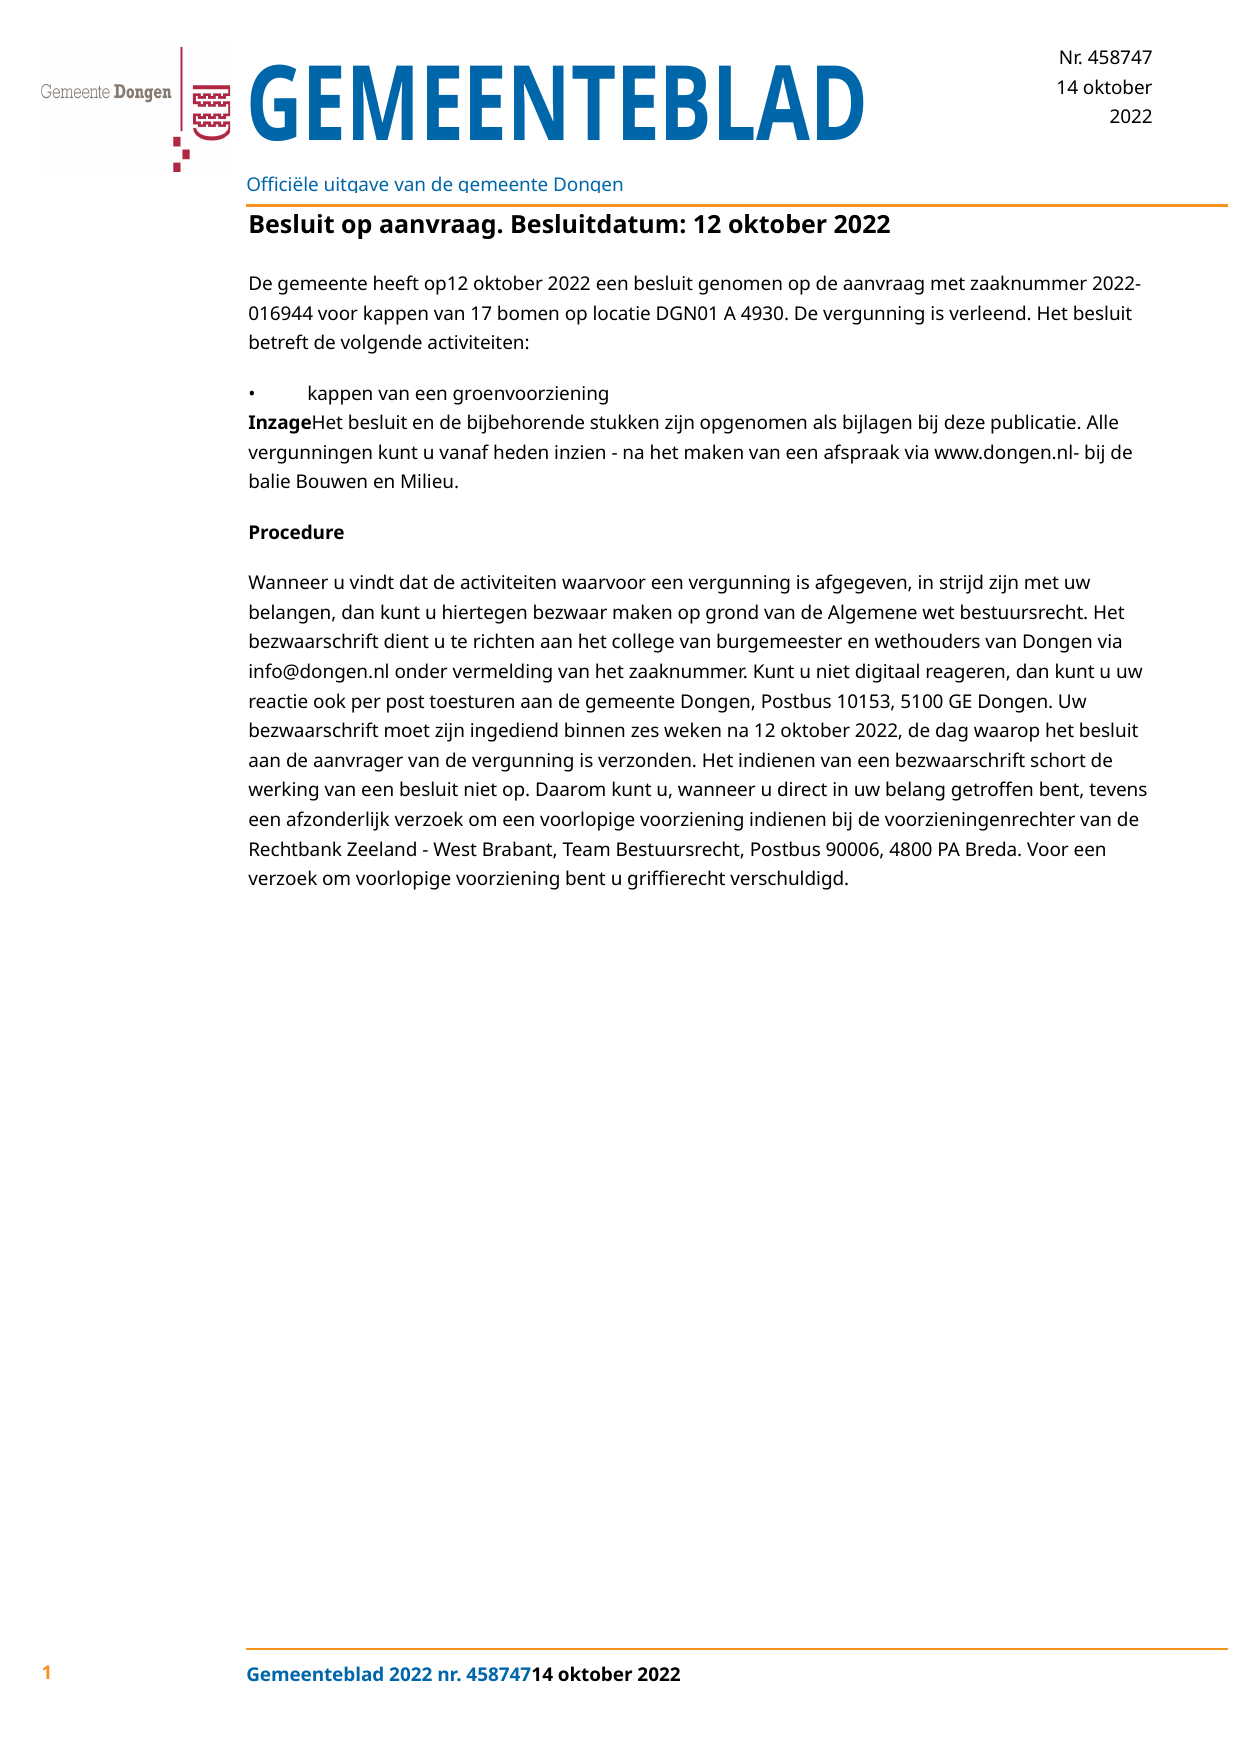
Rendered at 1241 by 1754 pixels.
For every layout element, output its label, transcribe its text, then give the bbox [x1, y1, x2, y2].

picture [41, 47, 231, 172]
text Wanneer u vindt dat de activiteiten waarvoor een vergunning is afgegeven, in strijd zijn met uw belangen, dan kunt u hiertegen bezwaar maken op grond van de Algemene wet bestuursrecht. Het bezwaarschrift dient u te richten aan het college van burgemeester en wethouders van Dongen via info@dongen.nl onder vermelding van het zaaknummer. Kunt u niet digitaal reageren, dan kunt u uw reactie ook per post toesturen aan de gemeente Dongen, Postbus 10153, 5100 GE Dongen. Uw bezwaarschrift moet zijn ingediend binnen zes weken na 12 oktober 2022, de dag waarop het besluit aan de aanvrager van de vergunning is verzonden. Het indienen van een bezwaarschrift schort de werking van een besluit niet op. Daarom kunt u, wanneer u direct in uw belang getroffen bent, tevens een afzonderlijk verzoek om een voorlopige voorziening indienen bij de voorzieningenrechter van de Rechtbank Zeeland - West Brabant, Team Bestuursrecht, Postbus 90006, 4800 PA Breda. Voor een verzoek om voorlopige voorziening bent u griffierecht verschuldigd. [248, 569, 1152, 891]
text InzageHet besluit en de bijbehorende stukken zijn opgenomen als bijlagen bij deze publicatie. Alle vergunningen kunt u vanaf heden inzien - na het maken van een afspraak via www.dongen.nl- bij de balie Bouwen en Milieu. [248, 409, 1152, 494]
text Besluit op aanvraag. Besluitdatum: 12 oktober 2022 [248, 207, 1152, 241]
list kappen van een groenvoorziening [248, 380, 1152, 406]
text Procedure [248, 519, 1152, 545]
text De gemeente heeft op12 oktober 2022 een besluit genomen op de aanvraag met zaaknummer 2022-016944 voor kappen van 17 bomen op locatie DGN01 A 4930. De vergunning is verleend. Het besluit betreft de volgende activiteiten: [248, 270, 1152, 355]
